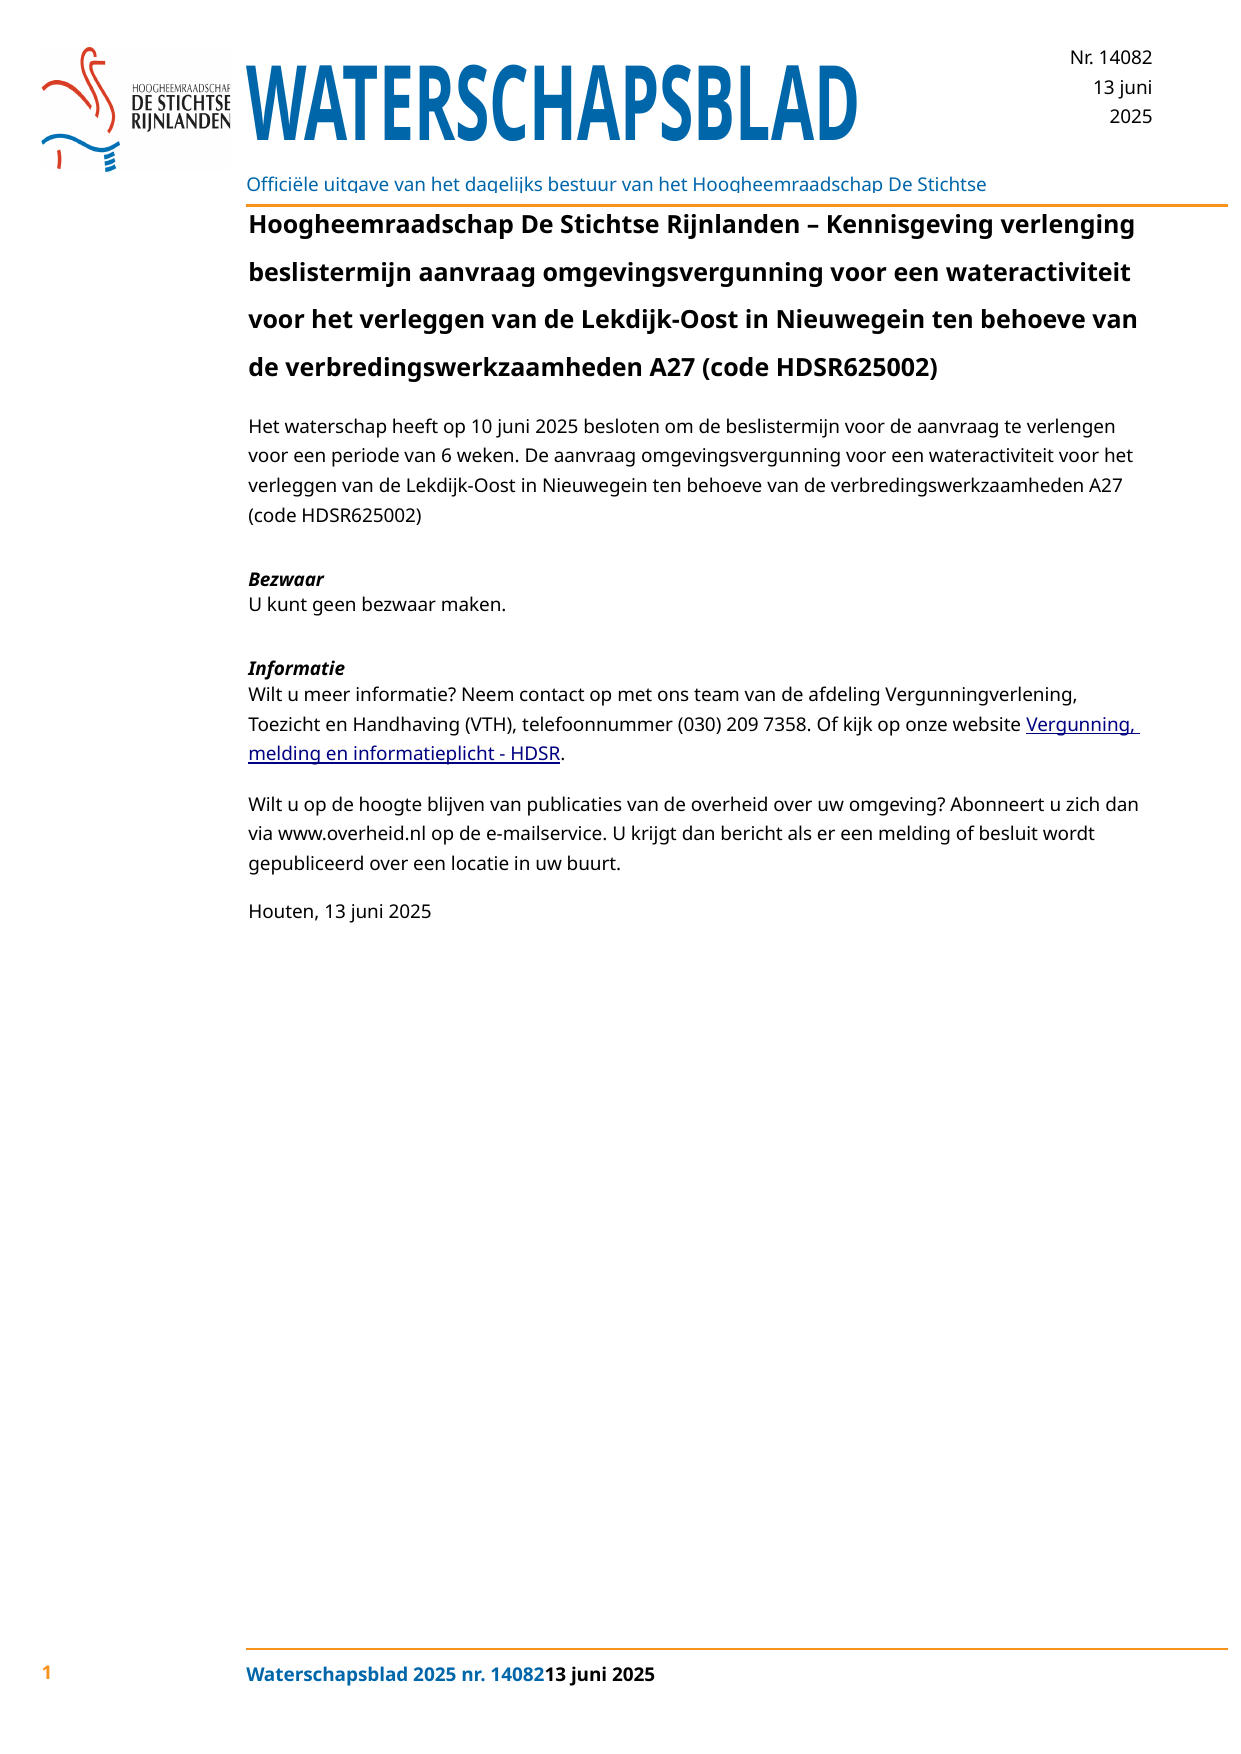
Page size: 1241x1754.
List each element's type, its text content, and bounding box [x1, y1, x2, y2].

text U kunt geen bezwaar maken. [248, 592, 1152, 617]
text Bezwaar [248, 566, 1152, 592]
picture [41, 47, 231, 172]
text Het waterschap heeft op 10 juni 2025 besloten om de beslistermijn voor de aanvraag te verlengen voor een periode van 6 weken. De aanvraag omgevingsvergunning voor een wateractiviteit voor het verleggen van de Lekdijk-Oost in Nieuwegein ten behoeve van de verbredingswerkzaamheden A27 (code HDSR625002) [248, 413, 1152, 528]
text Wilt u op de hoogte blijven van publicaties van de overheid over uw omgeving? Abonneert u zich dan via www.overheid.nl op de e-mailservice. U krijgt dan bericht als er een melding of besluit wordt gepubliceerd over een locatie in uw buurt. [248, 791, 1152, 876]
text Houten, 13 juni 2025 [248, 898, 1152, 923]
text Hoogheemraadschap De Stichtse Rijnlanden – Kennisgeving verlenging beslistermijn aanvraag omgevingsvergunning voor een wateractiviteit voor het verleggen van de Lekdijk-Oost in Nieuwegein ten behoeve van de verbredingswerkzaamheden A27 (code HDSR625002) [248, 207, 1152, 384]
text Wilt u meer informatie? Neem contact op met ons team van de afdeling Vergunningverlening, Toezicht en Handhaving (VTH), telefoonnummer (030) 209 7358. Of kijk op onze website Vergunning, melding en informatieplicht - HDSR. [248, 681, 1152, 766]
text Informatie [248, 656, 1152, 681]
